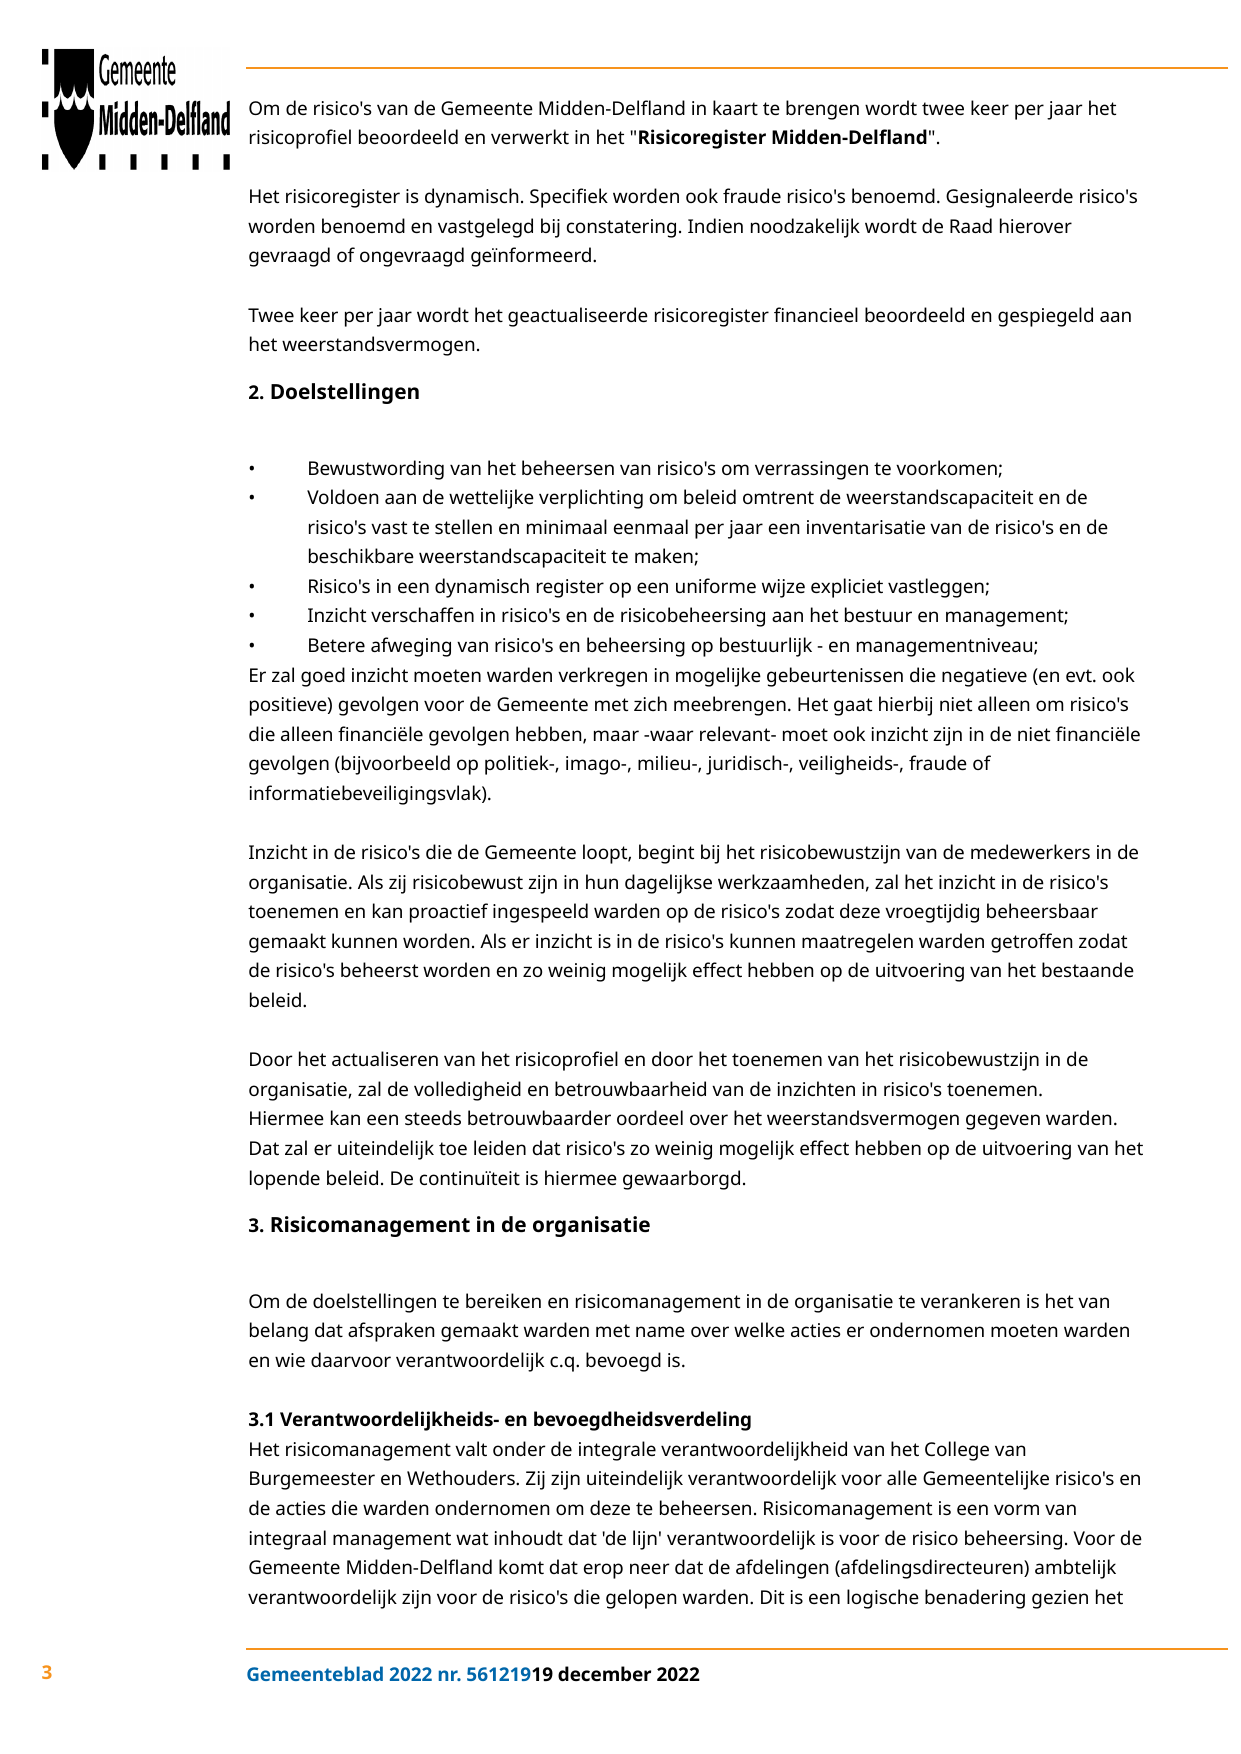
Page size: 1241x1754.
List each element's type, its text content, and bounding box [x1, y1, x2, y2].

text 3. Risicomanagement in de organisatie [248, 1210, 1152, 1239]
list Bewustwording van het beheersen van risico's om verrassingen te voorkomen; [248, 455, 1152, 481]
text Door het actualiseren van het risicoprofiel en door het toenemen van het risicobewustzijn in de organisatie, zal de volledigheid en betrouwbaarheid van de inzichten in risico's toenemen. [248, 1046, 1152, 1102]
text 3.1 Verantwoordelijkheids- en bevoegdheidsverdeling [248, 1406, 1152, 1432]
list Betere afweging van risico's en beheersing op bestuurlijk - en managementniveau; [248, 632, 1152, 658]
text 2. Doelstellingen [248, 377, 1152, 406]
picture [41, 47, 231, 172]
text Er zal goed inzicht moeten warden verkregen in mogelijke gebeurtenissen die negatieve (en evt. ook positieve) gevolgen voor de Gemeente met zich meebrengen. Het gaat hierbij niet alleen om risico's die alleen financiële gevolgen hebben, maar -waar relevant- moet ook inzicht zijn in de niet financiële gevolgen (bijvoorbeeld op politiek-, imago-, milieu-, juridisch-, veiligheids-, fraude of informatiebeveiligingsvlak). [248, 662, 1152, 806]
list Voldoen aan de wettelijke verplichting om beleid omtrent de weerstandscapaciteit en de risico's vast te stellen en minimaal eenmaal per jaar een inventarisatie van de risico's en de beschikbare weerstandscapaciteit te maken; [248, 484, 1152, 569]
text Het risicomanagement valt onder de integrale verantwoordelijkheid van het College van Burgemeester en Wethouders. Zij zijn uiteindelijk verantwoordelijk voor alle Gemeentelijke risico's en de acties die warden ondernomen om deze te beheersen. Risicomanagement is een vorm van integraal management wat inhoudt dat 'de lijn' verantwoordelijk is voor de risico­ beheersing. Voor de Gemeente Midden-Delfland komt dat erop neer dat de afdelingen (afdelingsdirecteuren) ambtelijk verantwoordelijk zijn voor de risico's die gelopen warden. Dit is een logische benadering gezien het [248, 1436, 1152, 1610]
list Inzicht verschaffen in risico's en de risicobeheersing aan het bestuur en management; [248, 603, 1152, 628]
list Risico's in een dynamisch register op een uniforme wijze expliciet vastleggen; [248, 573, 1152, 599]
text Om de risico's van de Gemeente Midden-Delfland in kaart te brengen wordt twee keer per jaar het risicoprofiel beoordeeld en verwerkt in het "Risicoregister Midden-Delfland". [248, 95, 1152, 150]
text Om de doelstellingen te bereiken en risicomanagement in de organisatie te verankeren is het van belang dat afspraken gemaakt warden met name over welke acties er ondernomen moeten warden en wie daarvoor verantwoordelijk c.q. bevoegd is. [248, 1288, 1152, 1373]
text Inzicht in de risico's die de Gemeente loopt, begint bij het risicobewustzijn van de medewerkers in de organisatie. Als zij risicobewust zijn in hun dagelijkse werkzaamheden, zal het inzicht in de risico's toenemen en kan proactief ingespeeld warden op de risico's zodat deze vroegtijdig beheersbaar gemaakt kunnen worden. Als er inzicht is in de risico's kunnen maatregelen warden getroffen zodat de risico's beheerst worden en zo weinig mogelijk effect hebben op de uitvoering van het bestaande beleid. [248, 839, 1152, 1013]
text Het risicoregister is dynamisch. Specifiek worden ook fraude risico's benoemd. Gesignaleerde risico's worden benoemd en vastgelegd bij constatering. Indien noodzakelijk wordt de Raad hierover gevraagd of ongevraagd geïnformeerd. [248, 183, 1152, 268]
text Twee keer per jaar wordt het geactualiseerde risicoregister financieel beoordeeld en gespiegeld aan het weerstandsvermogen. [248, 302, 1152, 357]
text Hiermee kan een steeds betrouwbaarder oordeel over het weerstandsvermogen gegeven warden. Dat zal er uiteindelijk toe leiden dat risico's zo weinig mogelijk effect hebben op de uitvoering van het lopende beleid. De continuïteit is hiermee gewaarborgd. [248, 1106, 1152, 1191]
